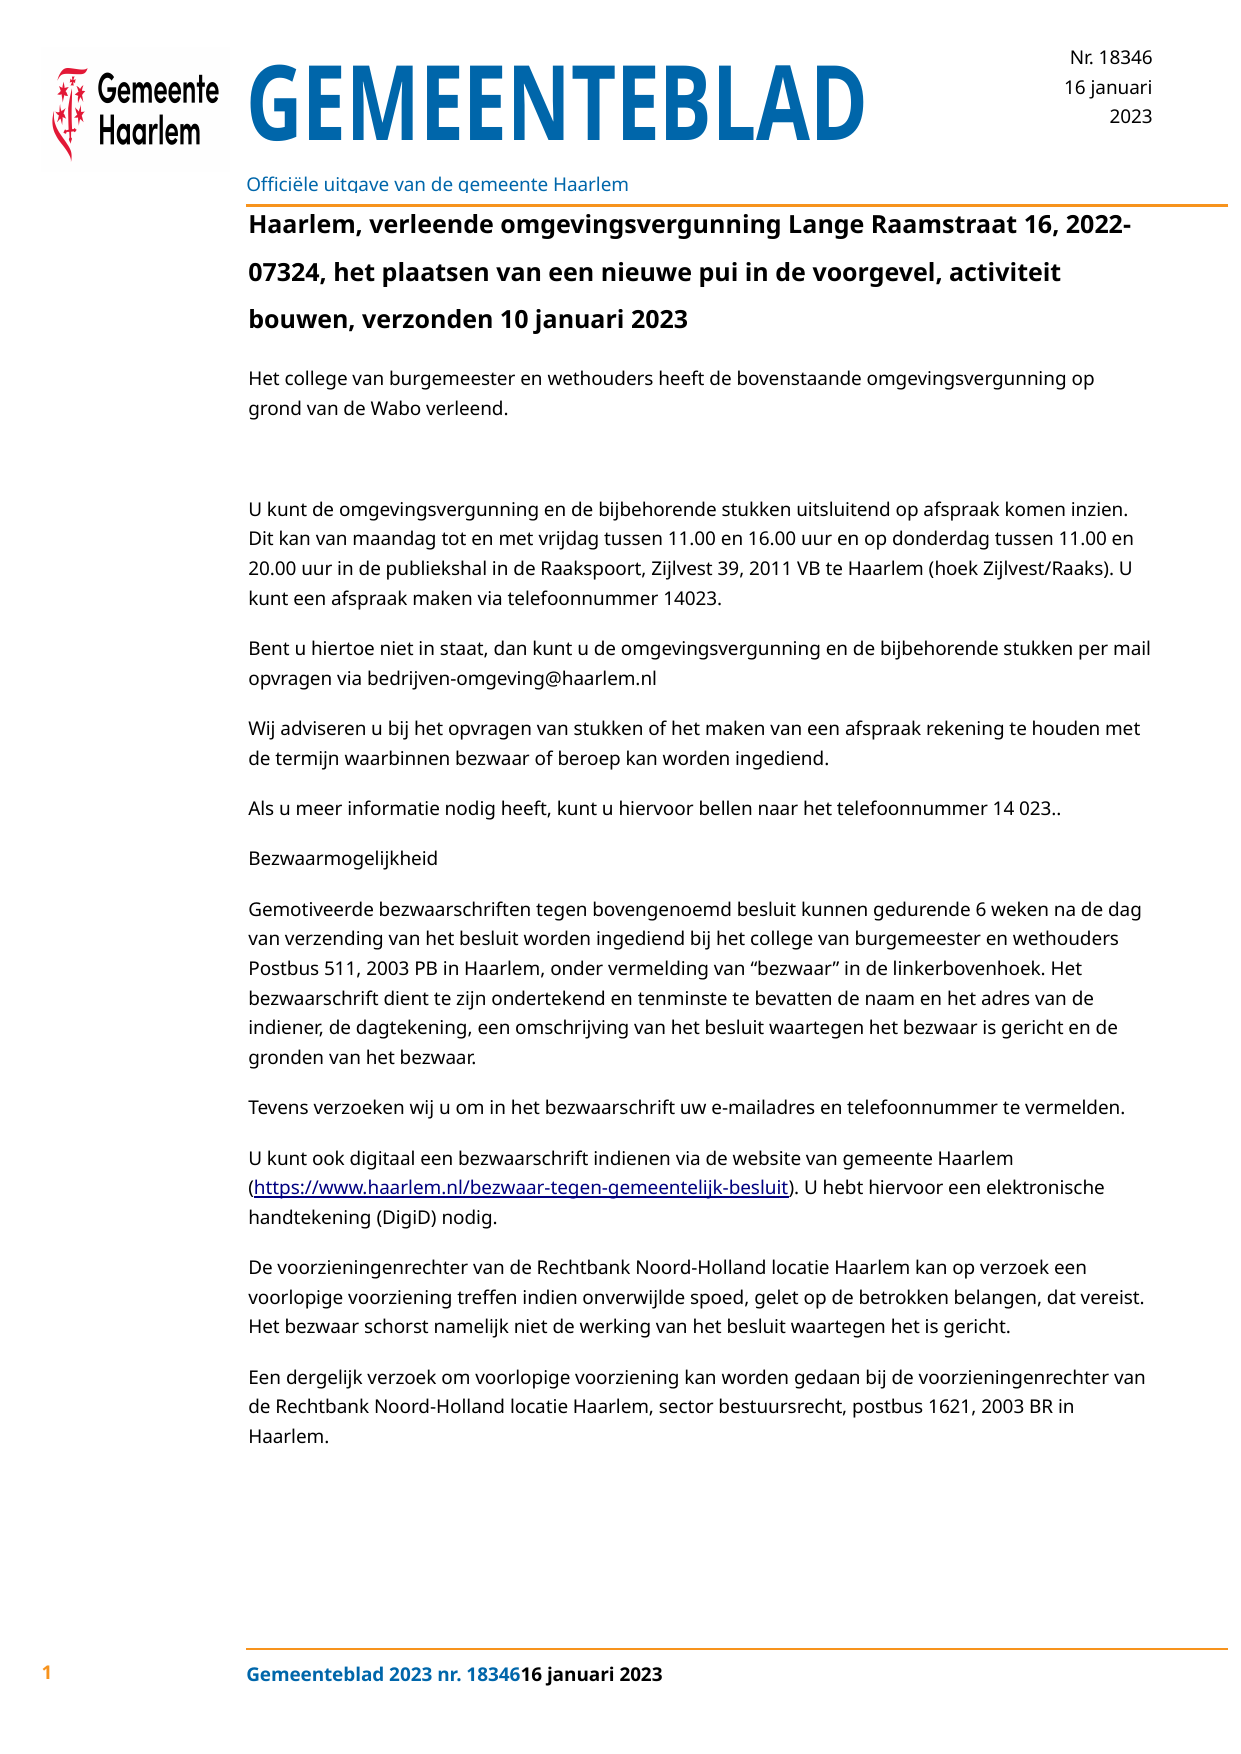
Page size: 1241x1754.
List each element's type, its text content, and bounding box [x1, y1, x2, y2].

text Haarlem, verleende omgevingsvergunning Lange Raamstraat 16, 2022-07324, het plaatsen van een nieuwe pui in de voorgevel, activiteit bouwen, verzonden 10 januari 2023 [248, 207, 1152, 336]
text De voorzieningenrechter van de Rechtbank Noord-Holland locatie Haarlem kan op verzoek een voorlopige voorziening treffen indien onverwijlde spoed, gelet op de betrokken belangen, dat vereist. Het bezwaar schorst namelijk niet de werking van het besluit waartegen het is gericht. [248, 1254, 1152, 1339]
text Wij adviseren u bij het opvragen van stukken of het maken van een afspraak rekening te houden met de termijn waarbinnen bezwaar of beroep kan worden ingediend. [248, 715, 1152, 770]
text Tevens verzoeken wij u om in het bezwaarschrift uw e-mailadres en telefoonnummer te vermelden. [248, 1094, 1152, 1120]
text U kunt de omgevingsvergunning en de bijbehorende stukken uitsluitend op afspraak komen inzien. Dit kan van maandag tot en met vrijdag tussen 11.00 en 16.00 uur en op donderdag tussen 11.00 en 20.00 uur in de publiekshal in de Raakspoort, Zijlvest 39, 2011 VB te Haarlem (hoek Zijlvest/Raaks). U kunt een afspraak maken via telefoonnummer 14023. [248, 496, 1152, 610]
text U kunt ook digitaal een bezwaarschrift indienen via de website van gemeente Haarlem (https://www.haarlem.nl/bezwaar-tegen-gemeentelijk-besluit). U hebt hiervoor een elektronische handtekening (DigiD) nodig. [248, 1145, 1152, 1229]
text Bezwaarmogelijkheid [248, 846, 1152, 871]
text Een dergelijk verzoek om voorlopige voorziening kan worden gedaan bij de voorzieningenrechter van de Rechtbank Noord-Holland locatie Haarlem, sector bestuursrecht, postbus 1621, 2003 BR in Haarlem. [248, 1364, 1152, 1449]
picture [41, 47, 231, 172]
text Gemotiveerde bezwaarschriften tegen bovengenoemd besluit kunnen gedurende 6 weken na de dag van verzending van het besluit worden ingediend bij het college van burgemeester en wethouders Postbus 511, 2003 PB in Haarlem, onder vermelding van “bezwaar” in de linkerbovenhoek. Het bezwaarschrift dient te zijn ondertekend en tenminste te bevatten de naam en het adres van de indiener, de dagtekening, een omschrijving van het besluit waartegen het bezwaar is gericht en de gronden van het bezwaar. [248, 896, 1152, 1069]
text Als u meer informatie nodig heeft, kunt u hiervoor bellen naar het telefoonnummer 14 023.. [248, 795, 1152, 821]
text Bent u hiertoe niet in staat, dan kunt u de omgevingsvergunning en de bijbehorende stukken per mail opvragen via bedrijven-omgeving@haarlem.nl [248, 635, 1152, 690]
text Het college van burgemeester en wethouders heeft de bovenstaande omgevingsvergunning op grond van de Wabo verleend. [248, 366, 1152, 421]
